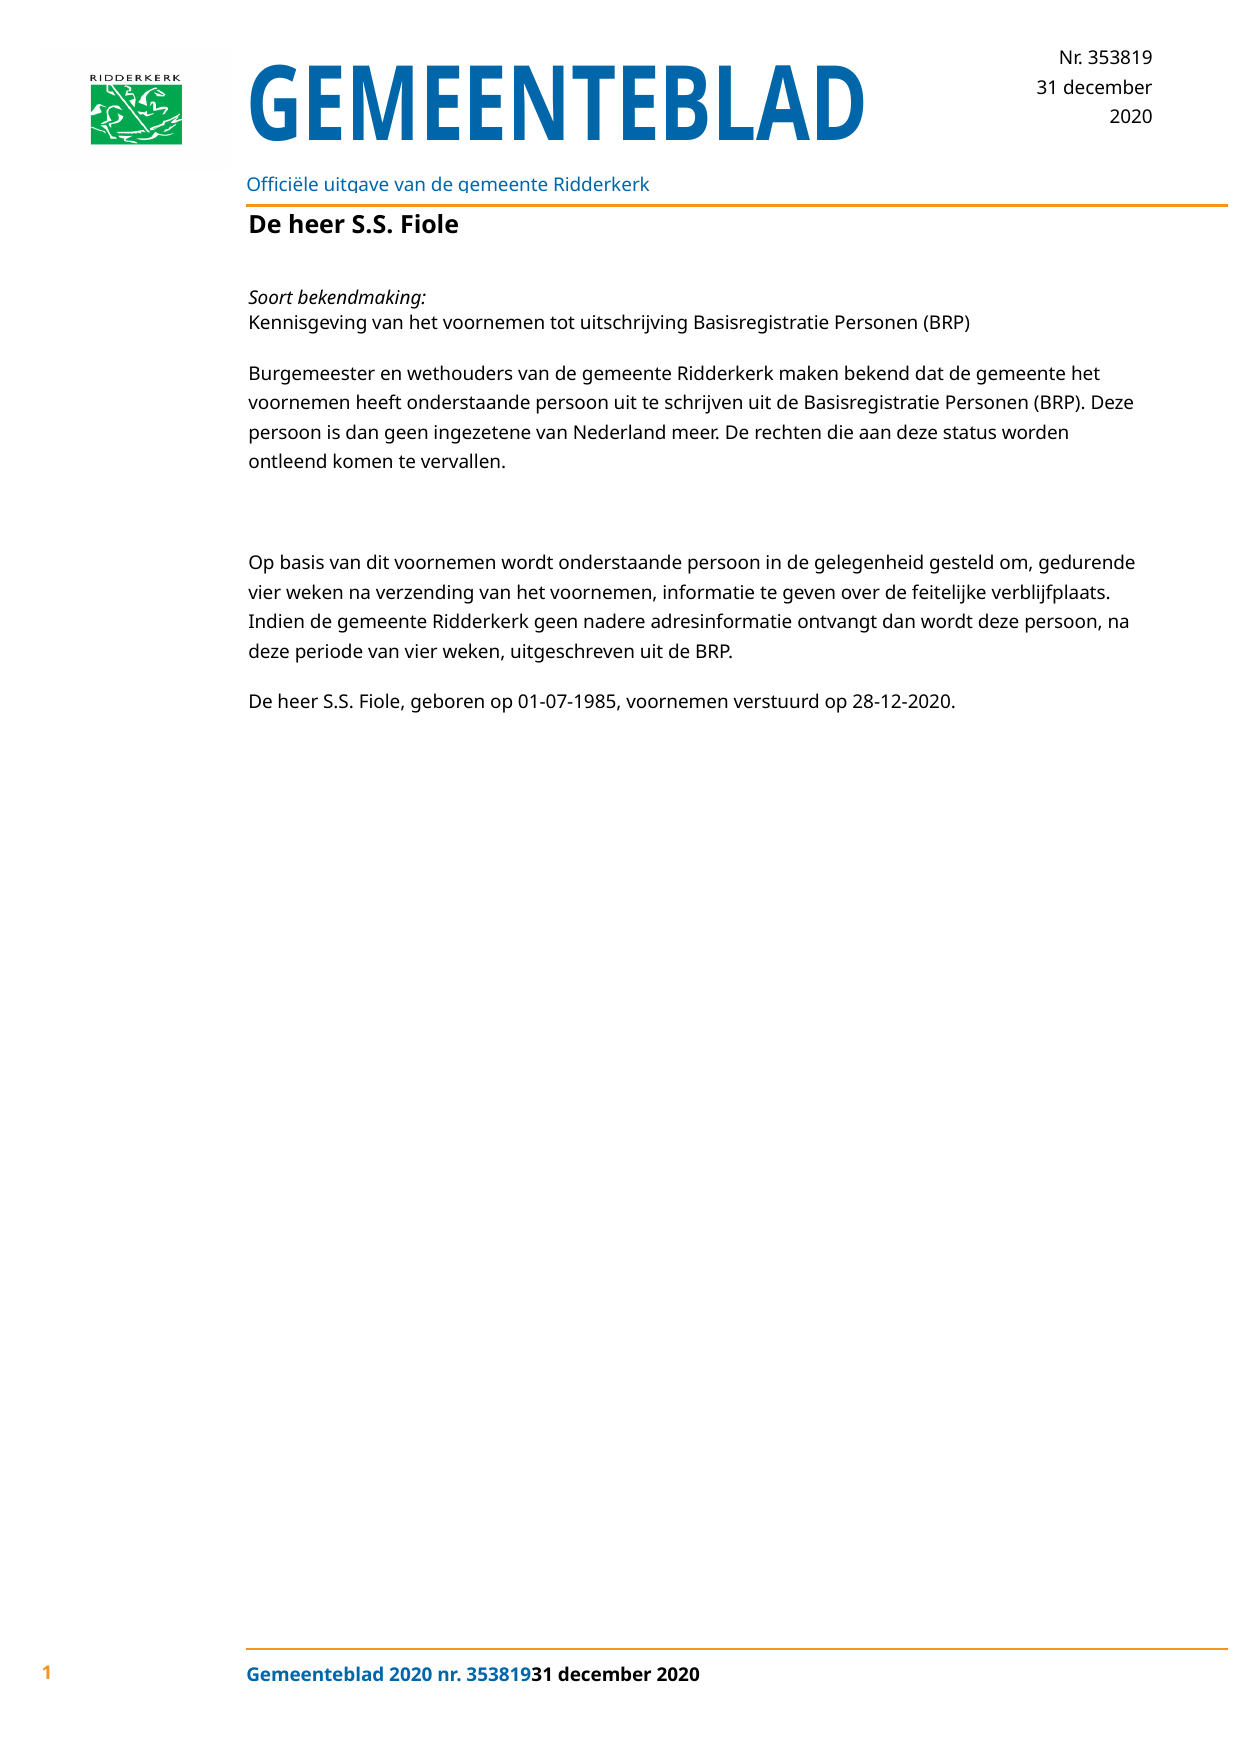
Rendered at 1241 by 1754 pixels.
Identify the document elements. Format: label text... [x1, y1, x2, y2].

text De heer S.S. Fiole, geboren op 01-07-1985, voornemen verstuurd op 28-12-2020. [248, 689, 1152, 714]
picture [41, 47, 231, 172]
text Burgemeester en wethouders van de gemeente Ridderkerk maken bekend dat de gemeente het voornemen heeft onderstaande persoon uit te schrijven uit de Basisregistratie Personen (BRP). Deze persoon is dan geen ingezetene van Nederland meer. De rechten die aan deze status worden ontleend komen te vervallen. [248, 360, 1152, 474]
text De heer S.S. Fiole [248, 207, 1152, 241]
text Op basis van dit voornemen wordt onderstaande persoon in de gelegenheid gesteld om, gedurende vier weken na verzending van het voornemen, informatie te geven over de feitelijke verblijfplaats. Indien de gemeente Ridderkerk geen nadere adresinformatie ontvangt dan wordt deze persoon, na deze periode van vier weken, uitgeschreven uit de BRP. [248, 549, 1152, 664]
text Kennisgeving van het voornemen tot uitschrijving Basisregistratie Personen (BRP) [248, 309, 1152, 335]
text Soort bekendmaking: [248, 284, 1152, 309]
